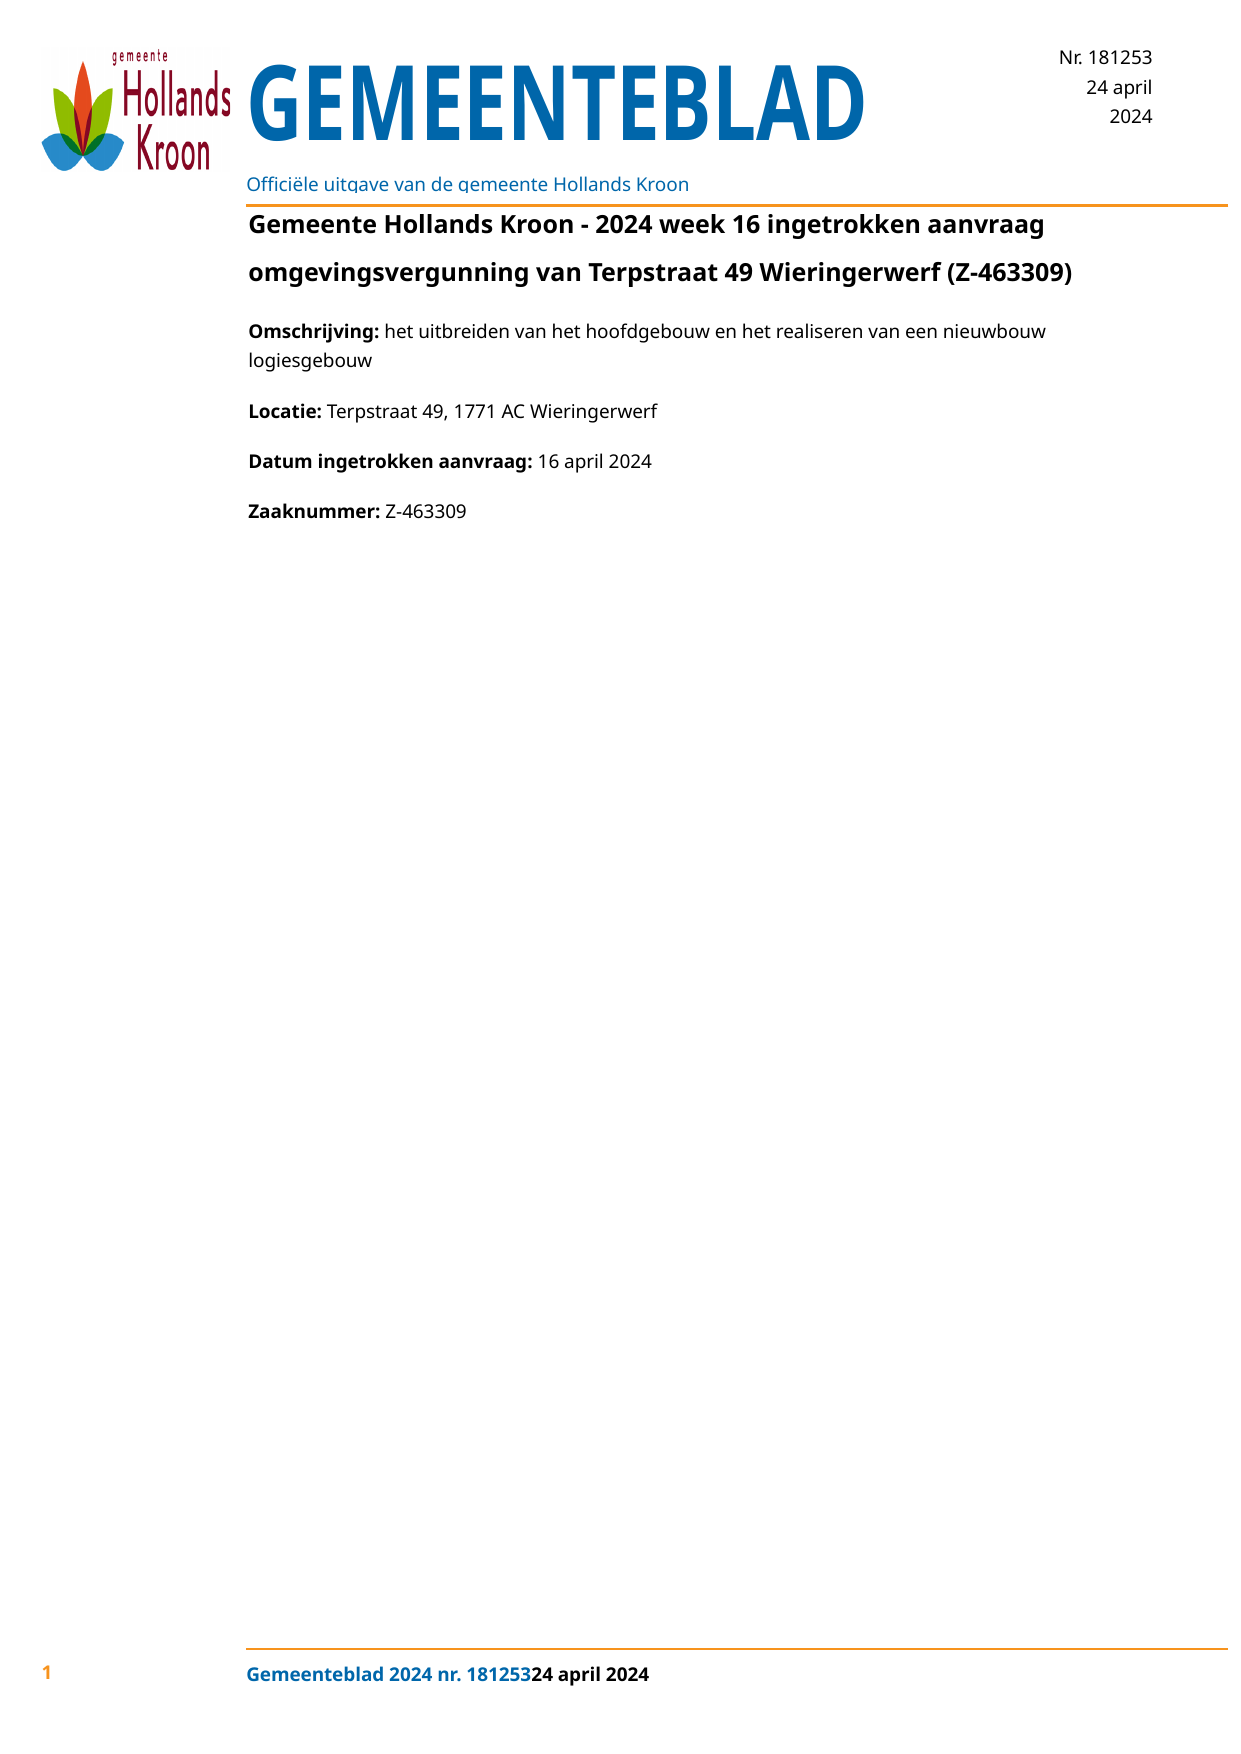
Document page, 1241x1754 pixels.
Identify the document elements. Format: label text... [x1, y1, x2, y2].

text Zaaknummer: Z-463309 [248, 499, 1152, 524]
text Datum ingetrokken aanvraag: 16 april 2024 [248, 448, 1152, 474]
text Omschrijving: het uitbreiden van het hoofdgebouw en het realiseren van een nieuwbouw logiesgebouw [248, 318, 1152, 373]
picture [41, 47, 231, 172]
text Gemeente Hollands Kroon - 2024 week 16 ingetrokken aanvraag omgevingsvergunning van Terpstraat 49 Wieringerwerf (Z-463309) [248, 207, 1152, 288]
text Locatie: Terpstraat 49, 1771 AC Wieringerwerf [248, 398, 1152, 424]
